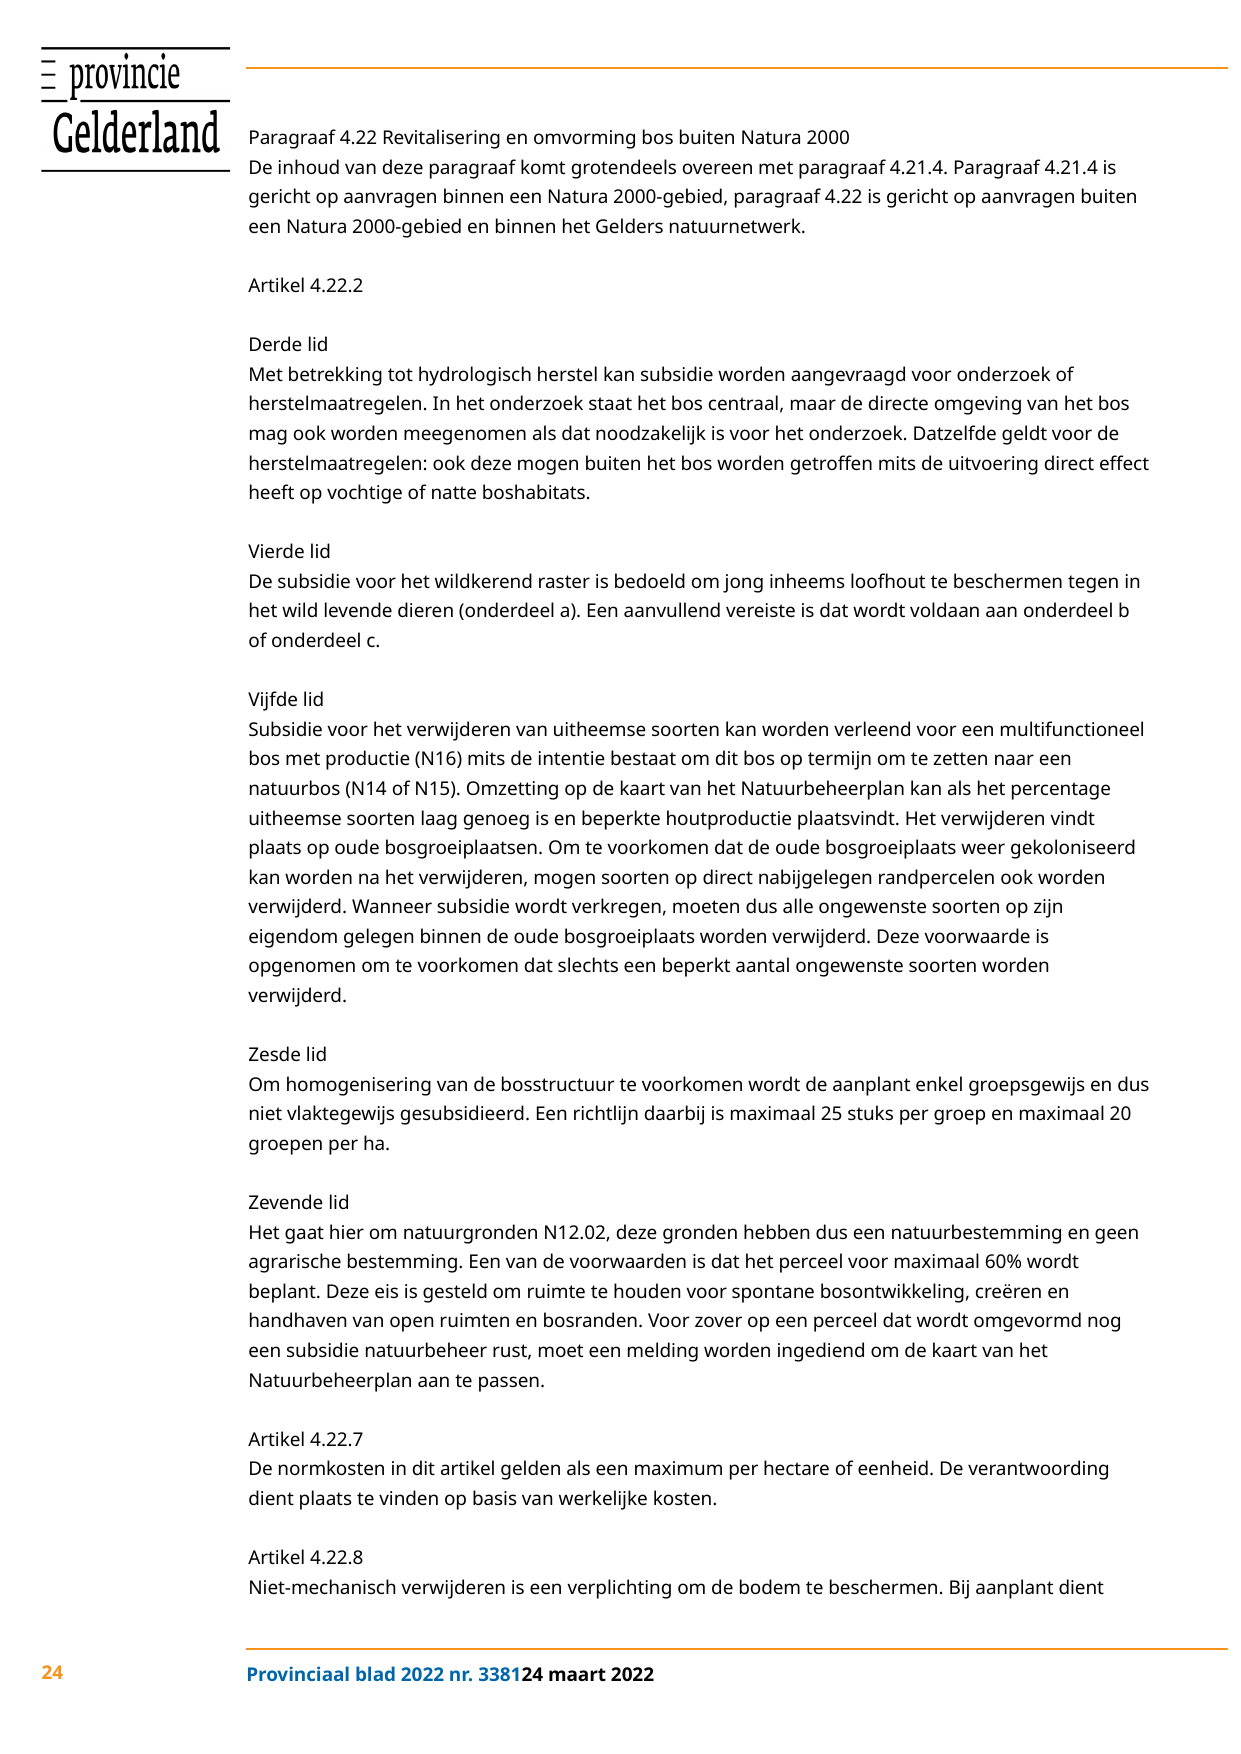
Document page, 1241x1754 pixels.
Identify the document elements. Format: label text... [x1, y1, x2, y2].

text Zesde lid [248, 1041, 1152, 1067]
text Niet-mechanisch verwijderen is een verplichting om de bodem te beschermen. Bij aanplant dient [248, 1574, 1152, 1600]
text Om homogenisering van de bosstructuur te voorkomen wordt de aanplant enkel groepsgewijs en dus niet vlaktegewijs gesubsidieerd. Een richtlijn daarbij is maximaal 25 stuks per groep en maximaal 20 groepen per ha. [248, 1071, 1152, 1156]
text De inhoud van deze paragraaf komt grotendeels overeen met paragraaf 4.21.4. Paragraaf 4.21.4 is gericht op aanvragen binnen een Natura 2000-gebied, paragraaf 4.22 is gericht op aanvragen buiten een Natura 2000-gebied en binnen het Gelders natuurnetwerk. [248, 154, 1152, 239]
text Subsidie voor het verwijderen van uitheemse soorten kan worden verleend voor een multifunctioneel bos met productie (N16) mits de intentie bestaat om dit bos op termijn om te zetten naar een natuurbos (N14 of N15). Omzetting op de kaart van het Natuurbeheerplan kan als het percentage uitheemse soorten laag genoeg is en beperkte houtproductie plaatsvindt. Het verwijderen vindt plaats op oude bosgroeiplaatsen. Om te voorkomen dat de oude bosgroeiplaats weer gekoloniseerd kan worden na het verwijderen, mogen soorten op direct nabijgelegen randpercelen ook worden verwijderd. Wanneer subsidie wordt verkregen, moeten dus alle ongewenste soorten op zijn eigendom gelegen binnen de oude bosgroeiplaats worden verwijderd. Deze voorwaarde is opgenomen om te voorkomen dat slechts een beperkt aantal ongewenste soorten worden verwijderd. [248, 716, 1152, 1008]
text Artikel 4.22.2 [248, 272, 1152, 298]
text Vierde lid [248, 538, 1152, 564]
text Paragraaf 4.22 Revitalisering en omvorming bos buiten Natura 2000 [248, 124, 1152, 150]
text De normkosten in dit artikel gelden als een maximum per hectare of eenheid. De verantwoording dient plaats te vinden op basis van werkelijke kosten. [248, 1456, 1152, 1511]
text De subsidie voor het wildkerend raster is bedoeld om jong inheems loofhout te beschermen tegen in het wild levende dieren (onderdeel a). Een aanvullend vereiste is dat wordt voldaan aan onderdeel b of onderdeel c. [248, 568, 1152, 653]
text Met betrekking tot hydrologisch herstel kan subsidie worden aangevraagd voor onderzoek of herstelmaatregelen. In het onderzoek staat het bos centraal, maar de directe omgeving van het bos mag ook worden meegenomen als dat noodzakelijk is voor het onderzoek. Datzelfde geldt voor de herstelmaatregelen: ook deze mogen buiten het bos worden getroffen mits de uitvoering direct effect heeft op vochtige of natte boshabitats. [248, 361, 1152, 505]
text Derde lid [248, 331, 1152, 357]
picture [41, 47, 231, 172]
text Vijfde lid [248, 686, 1152, 712]
text Artikel 4.22.7 [248, 1426, 1152, 1452]
text Artikel 4.22.8 [248, 1544, 1152, 1570]
text Zevende lid [248, 1189, 1152, 1215]
text Het gaat hier om natuurgronden N12.02, deze gronden hebben dus een natuurbestemming en geen agrarische bestemming. Een van de voorwaarden is dat het perceel voor maximaal 60% wordt beplant. Deze eis is gesteld om ruimte te houden voor spontane bosontwikkeling, creëren en handhaven van open ruimten en bosranden. Voor zover op een perceel dat wordt omgevormd nog een subsidie natuurbeheer rust, moet een melding worden ingediend om de kaart van het Natuurbeheerplan aan te passen. [248, 1219, 1152, 1393]
